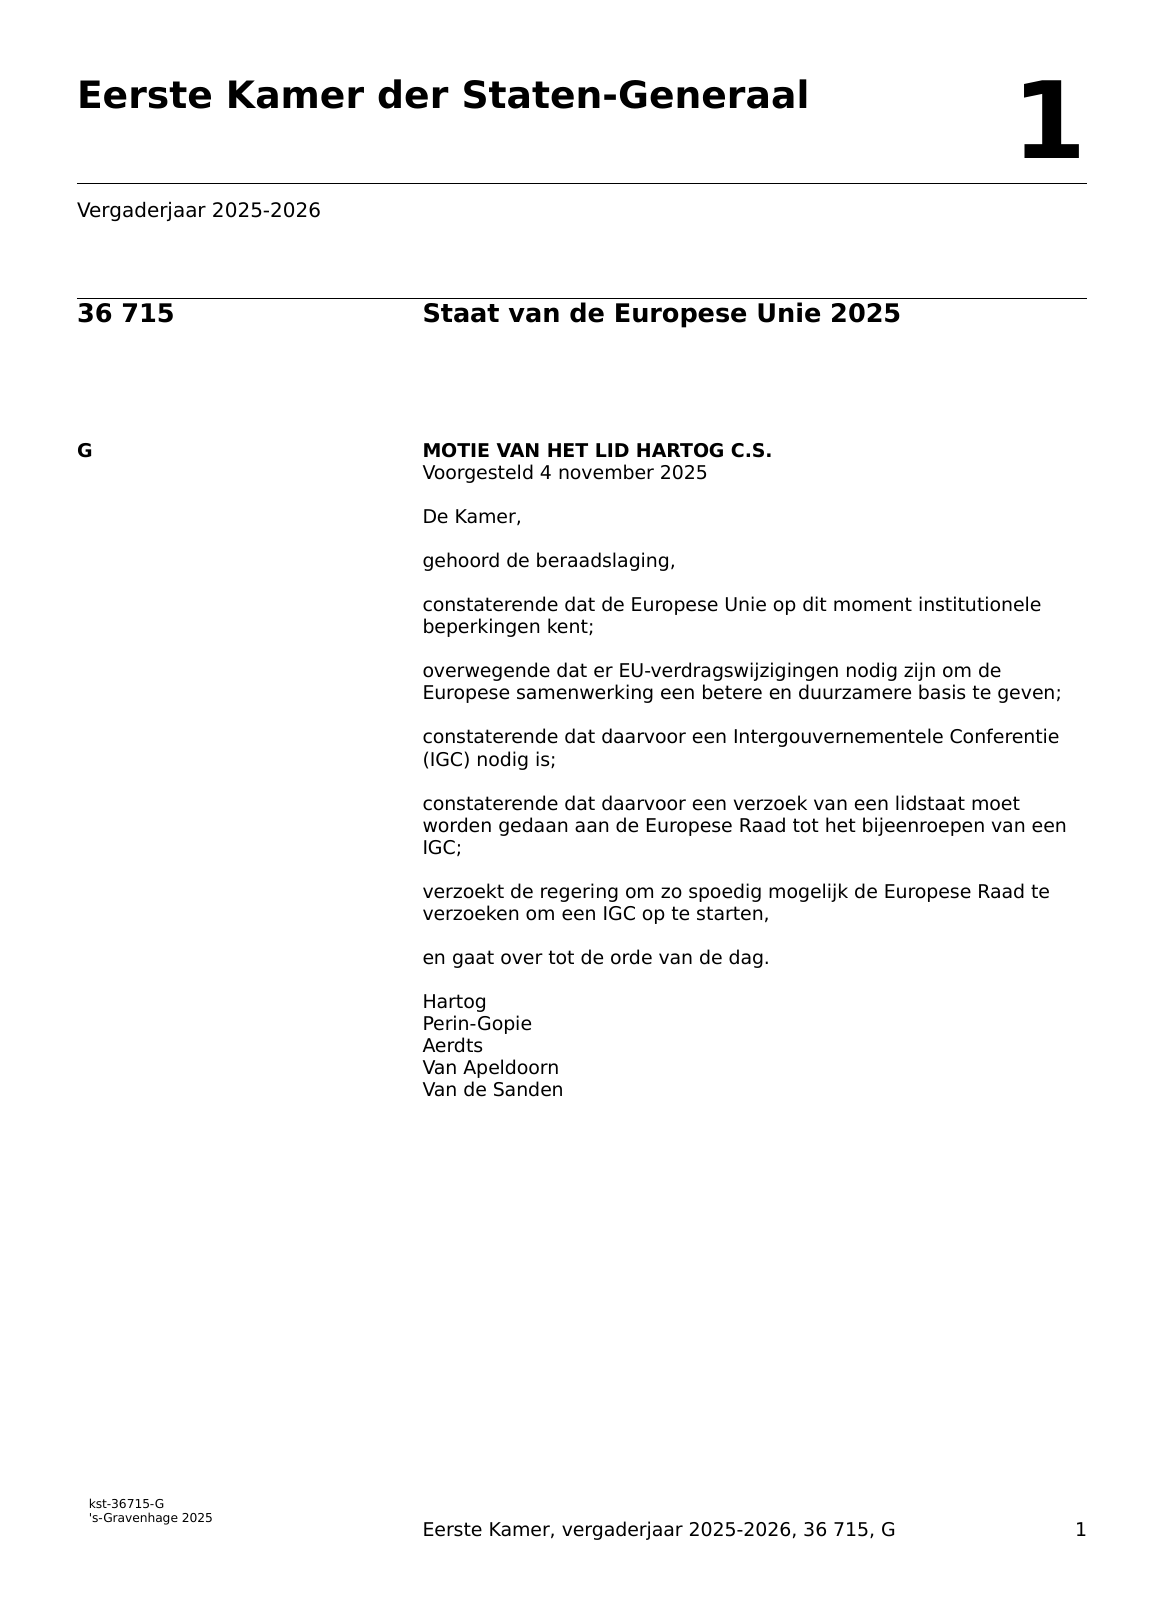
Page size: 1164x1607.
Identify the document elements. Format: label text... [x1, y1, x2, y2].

text Perin-Gopie [422, 1013, 1087, 1035]
text Hartog [422, 991, 1087, 1013]
text constaterende dat daarvoor een verzoek van een lidstaat moet worden gedaan aan de Europese Raad tot het bijeenroepen van een IGC; [422, 793, 1087, 858]
text en gaat over tot de orde van de dag. [422, 947, 1087, 969]
text 's-Gravenhage 2025 [88, 1511, 323, 1525]
text gehoord de beraadslaging, [422, 550, 1087, 572]
text Aerdts [422, 1035, 1087, 1057]
table_cell Vergaderjaar 2025-2026 [77, 184, 1087, 298]
text kst-36715-G [88, 1497, 323, 1511]
text constaterende dat daarvoor een Intergouvernementele Conferentie (IGC) nodig is; [422, 726, 1087, 770]
table_header 1 [886, 59, 1087, 183]
text Van de Sanden [422, 1079, 1087, 1101]
text De Kamer, [422, 506, 1087, 528]
text overwegende dat er EU-verdragswijzigingen nodig zijn om de Europese samenwerking een betere en duurzamere basis te geven; [422, 660, 1087, 704]
text Voorgesteld 4 november 2025 [422, 462, 1087, 484]
text constaterende dat de Europese Unie op dit moment institutionele beperkingen kent; [422, 594, 1087, 638]
text Van Apeldoorn [422, 1057, 1087, 1079]
subtitle 36 715 Staat van de Europese Unie 2025 [77, 299, 1087, 329]
table_header Eerste Kamer der Staten-Generaal [77, 59, 886, 183]
text verzoekt de regering om zo spoedig mogelijk de Europese Raad te verzoeken om een IGC op te starten, [422, 881, 1087, 925]
subtitle G MOTIE VAN HET LID HARTOG C.S. [77, 440, 1087, 462]
